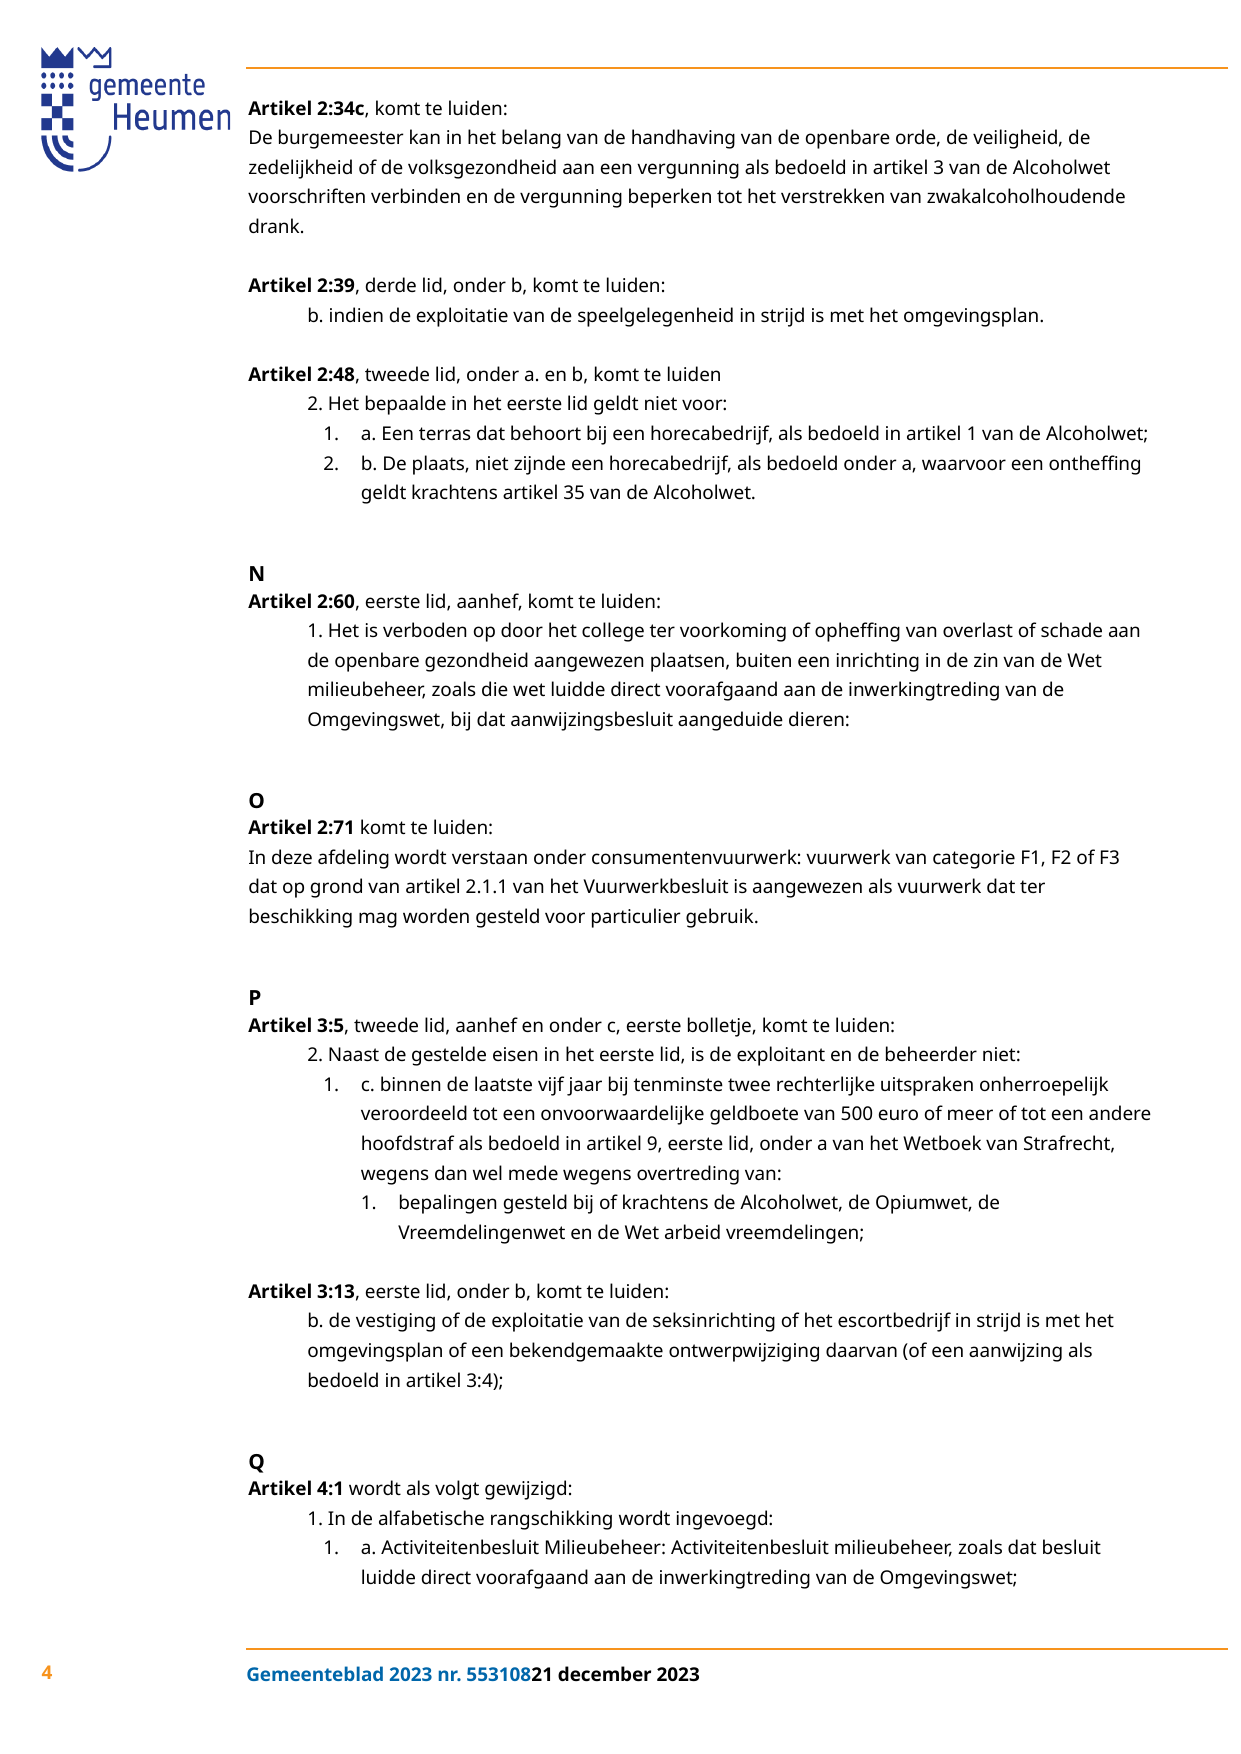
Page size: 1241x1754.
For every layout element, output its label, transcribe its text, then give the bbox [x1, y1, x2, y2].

list 2. Het bepaalde in het eerste lid geldt niet voor: [248, 391, 1152, 416]
text Artikel 3:13, eerste lid, onder b, komt te luiden: [248, 1278, 1152, 1304]
text Artikel 2:60, eerste lid, aanhef, komt te luiden: [248, 588, 1152, 613]
text Artikel 4:1 wordt als volgt gewijzigd: [248, 1475, 1152, 1501]
list 1. Het is verboden op door het college ter voorkoming of opheffing van overlast of schade aan de openbare gezondheid aangewezen plaatsen, buiten een inrichting in de zin van de Wet milieubeheer, zoals die wet luidde direct voorafgaand aan de inwerkingtreding van de Omgevingswet, bij dat aanwijzingsbesluit aangeduide dieren: [248, 617, 1152, 732]
text De burgemeester kan in het belang van de handhaving van de openbare orde, de veiligheid, de zedelijkheid of de volksgezondheid aan een vergunning als bedoeld in artikel 3 van de Alcoholwet voorschriften verbinden en de vergunning beperken tot het verstrekken van zwakalcoholhoudende drank. [248, 124, 1152, 239]
text Artikel 2:71 komt te luiden: [248, 814, 1152, 840]
list b. De plaats, niet zijnde een horecabedrijf, als bedoeld onder a, waarvoor een ontheffing geldt krachtens artikel 35 van de Alcoholwet. [323, 450, 1152, 505]
text N [248, 559, 1152, 588]
text Q [248, 1447, 1152, 1475]
text Artikel 3:5, tweede lid, aanhef en onder c, eerste bolletje, komt te luiden: [248, 1012, 1152, 1037]
list a. Een terras dat behoort bij een horecabedrijf, als bedoeld in artikel 1 van de Alcoholwet; [323, 420, 1152, 446]
text Artikel 2:48, tweede lid, onder a. en b, komt te luiden [248, 361, 1152, 387]
text Artikel 2:34c, komt te luiden: [248, 95, 1152, 121]
list c. binnen de laatste vijf jaar bij tenminste twee rechterlijke uitspraken onherroepelijk veroordeeld tot een onvoorwaardelijke geldboete van 500 euro of meer of tot een andere hoofdstraf als bedoeld in artikel 9, eerste lid, onder a van het Wetboek van Strafrecht, wegens dan wel mede wegens overtreding van: [323, 1071, 1152, 1185]
text P [248, 983, 1152, 1012]
list b. de vestiging of de exploitatie van de seksinrichting of het escortbedrijf in strijd is met het omgevingsplan of een bekendgemaakte ontwerpwijziging daarvan (of een aanwijzing als bedoeld in artikel 3:4); [248, 1308, 1152, 1392]
text O [248, 786, 1152, 814]
text In deze afdeling wordt verstaan onder consumentenvuurwerk: vuurwerk van categorie F1, F2 of F3 dat op grond van artikel 2.1.1 van het Vuurwerkbesluit is aangewezen als vuurwerk dat ter beschikking mag worden gesteld voor particulier gebruik. [248, 844, 1152, 929]
list 2. Naast de gestelde eisen in het eerste lid, is de exploitant en de beheerder niet: [248, 1041, 1152, 1067]
list 1. In de alfabetische rangschikking wordt ingevoegd: [248, 1505, 1152, 1531]
picture [41, 47, 231, 172]
list a. Activiteitenbesluit Milieubeheer: Activiteitenbesluit milieubeheer, zoals dat besluit luidde direct voorafgaand aan de inwerkingtreding van de Omgevingswet; [323, 1534, 1152, 1590]
list b. indien de exploitatie van de speelgelegenheid in strijd is met het omgevingsplan. [248, 302, 1152, 328]
list bepalingen gesteld bij of krachtens de Alcoholwet, de Opiumwet, de Vreemdelingenwet en de Wet arbeid vreemdelingen; [361, 1189, 1152, 1244]
text Artikel 2:39, derde lid, onder b, komt te luiden: [248, 272, 1152, 298]
